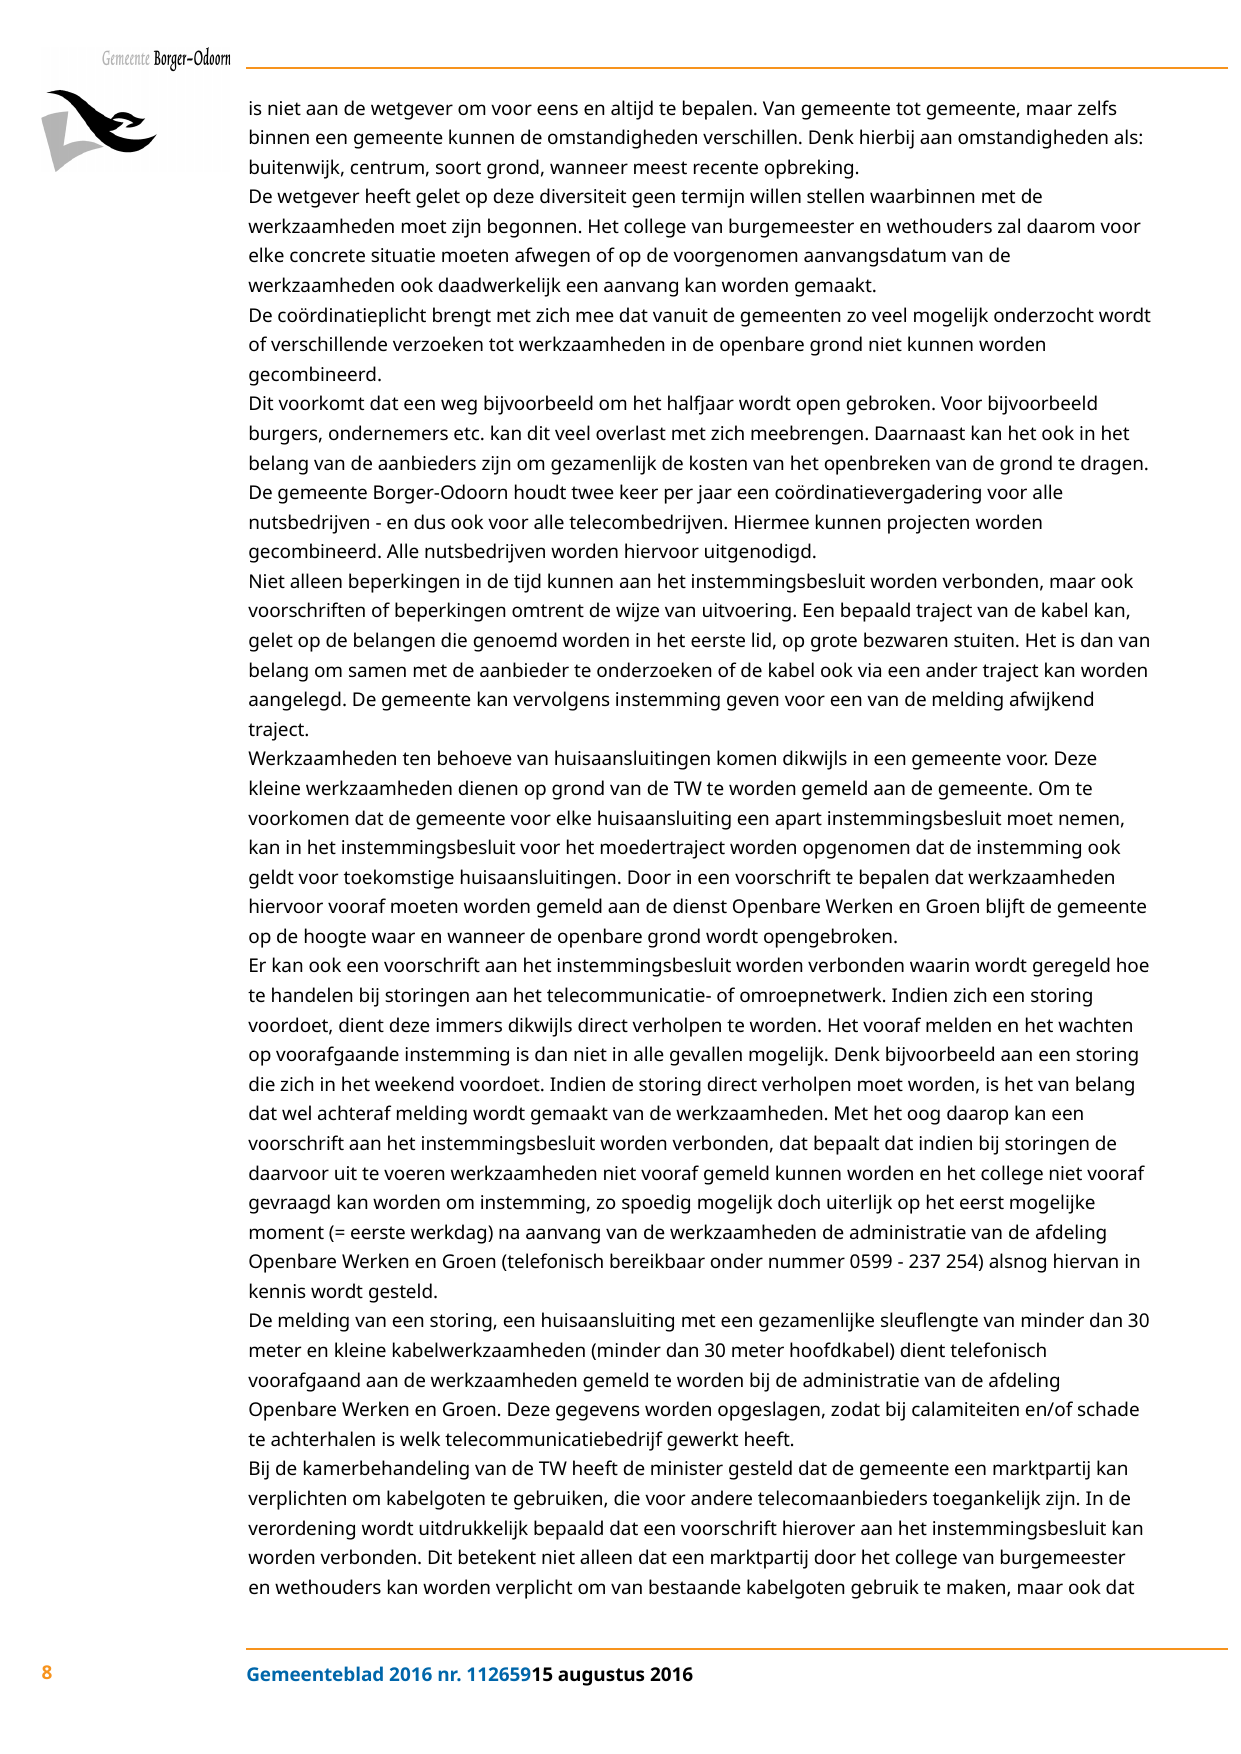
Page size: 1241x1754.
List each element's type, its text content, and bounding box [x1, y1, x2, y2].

text Er kan ook een voorschrift aan het instemmingsbesluit worden verbonden waarin wordt geregeld hoe te handelen bij storingen aan het telecommunicatie- of omroepnetwerk. Indien zich een storing voordoet, dient deze immers dikwijls direct verholpen te worden. Het vooraf melden en het wachten op voorafgaande instemming is dan niet in alle gevallen mogelijk. Denk bijvoorbeeld aan een storing die zich in het weekend voordoet. Indien de storing direct verholpen moet worden, is het van belang dat wel achteraf melding wordt gemaakt van de werkzaamheden. Met het oog daarop kan een voorschrift aan het instemmingsbesluit worden verbonden, dat bepaalt dat indien bij storingen de daarvoor uit te voeren werkzaamheden niet vooraf gemeld kunnen worden en het college niet vooraf gevraagd kan worden om instemming, zo spoedig mogelijk doch uiterlijk op het eerst mogelijke moment (= eerste werkdag) na aanvang van de werkzaamheden de administratie van de afdeling Openbare Werken en Groen (telefonisch bereikbaar onder nummer 0599 - 237 254) alsnog hiervan in kennis wordt gesteld. [248, 953, 1152, 1304]
text Niet alleen beperkingen in de tijd kunnen aan het instemmingsbesluit worden verbonden, maar ook voorschriften of beperkingen omtrent de wijze van uitvoering. Een bepaald traject van de kabel kan, gelet op de belangen die genoemd worden in het eerste lid, op grote bezwaren stuiten. Het is dan van belang om samen met de aanbieder te onderzoeken of de kabel ook via een ander traject kan worden aangelegd. De gemeente kan vervolgens instemming geven voor een van de melding afwijkend traject. [248, 568, 1152, 742]
text Bij de kamerbehandeling van de TW heeft de minister gesteld dat de gemeente een marktpartij kan verplichten om kabelgoten te gebruiken, die voor andere telecomaanbieders toegankelijk zijn. In de verordening wordt uitdrukkelijk bepaald dat een voorschrift hierover aan het instemmingsbesluit kan worden verbonden. Dit betekent niet alleen dat een marktpartij door het college van burgemeester en wethouders kan worden verplicht om van bestaande kabelgoten gebruik te maken, maar ook dat [248, 1456, 1152, 1600]
text De gemeente Borger-Odoorn houdt twee keer per jaar een coördinatievergadering voor alle nutsbedrijven - en dus ook voor alle telecombedrijven. Hiermee kunnen projecten worden gecombineerd. Alle nutsbedrijven worden hiervoor uitgenodigd. [248, 479, 1152, 564]
text De coördinatieplicht brengt met zich mee dat vanuit de gemeenten zo veel mogelijk onderzocht wordt of verschillende verzoeken tot werkzaamheden in de openbare grond niet kunnen worden gecombineerd. [248, 302, 1152, 387]
text is niet aan de wetgever om voor eens en altijd te bepalen. Van gemeente tot gemeente, maar zelfs binnen een gemeente kunnen de omstandigheden verschillen. Denk hierbij aan omstandigheden als: buitenwijk, centrum, soort grond, wanneer meest recente opbreking. [248, 95, 1152, 180]
text De wetgever heeft gelet op deze diversiteit geen termijn willen stellen waarbinnen met de werkzaamheden moet zijn begonnen. Het college van burgemeester en wethouders zal daarom voor elke concrete situatie moeten afwegen of op de voorgenomen aanvangsdatum van de werkzaamheden ook daadwerkelijk een aanvang kan worden gemaakt. [248, 183, 1152, 298]
text Werkzaamheden ten behoeve van huisaansluitingen komen dikwijls in een gemeente voor. Deze kleine werkzaamheden dienen op grond van de TW te worden gemeld aan de gemeente. Om te voorkomen dat de gemeente voor elke huisaansluiting een apart instemmingsbesluit moet nemen, kan in het instemmingsbesluit voor het moedertraject worden opgenomen dat de instemming ook geldt voor toekomstige huisaansluitingen. Door in een voorschrift te bepalen dat werkzaamheden hiervoor vooraf moeten worden gemeld aan de dienst Openbare Werken en Groen blijft de gemeente op de hoogte waar en wanneer de openbare grond wordt opengebroken. [248, 746, 1152, 949]
text De melding van een storing, een huisaansluiting met een gezamenlijke sleuflengte van minder dan 30 meter en kleine kabelwerkzaamheden (minder dan 30 meter hoofdkabel) dient telefonisch voorafgaand aan de werkzaamheden gemeld te worden bij de administratie van de afdeling Openbare Werken en Groen. Deze gegevens worden opgeslagen, zodat bij calamiteiten en/of schade te achterhalen is welk telecommunicatiebedrijf gewerkt heeft. [248, 1308, 1152, 1452]
picture [41, 47, 231, 172]
text Dit voorkomt dat een weg bijvoorbeeld om het halfjaar wordt open gebroken. Voor bijvoorbeeld burgers, ondernemers etc. kan dit veel overlast met zich meebrengen. Daarnaast kan het ook in het belang van de aanbieders zijn om gezamenlijk de kosten van het openbreken van de grond te dragen. [248, 391, 1152, 476]
